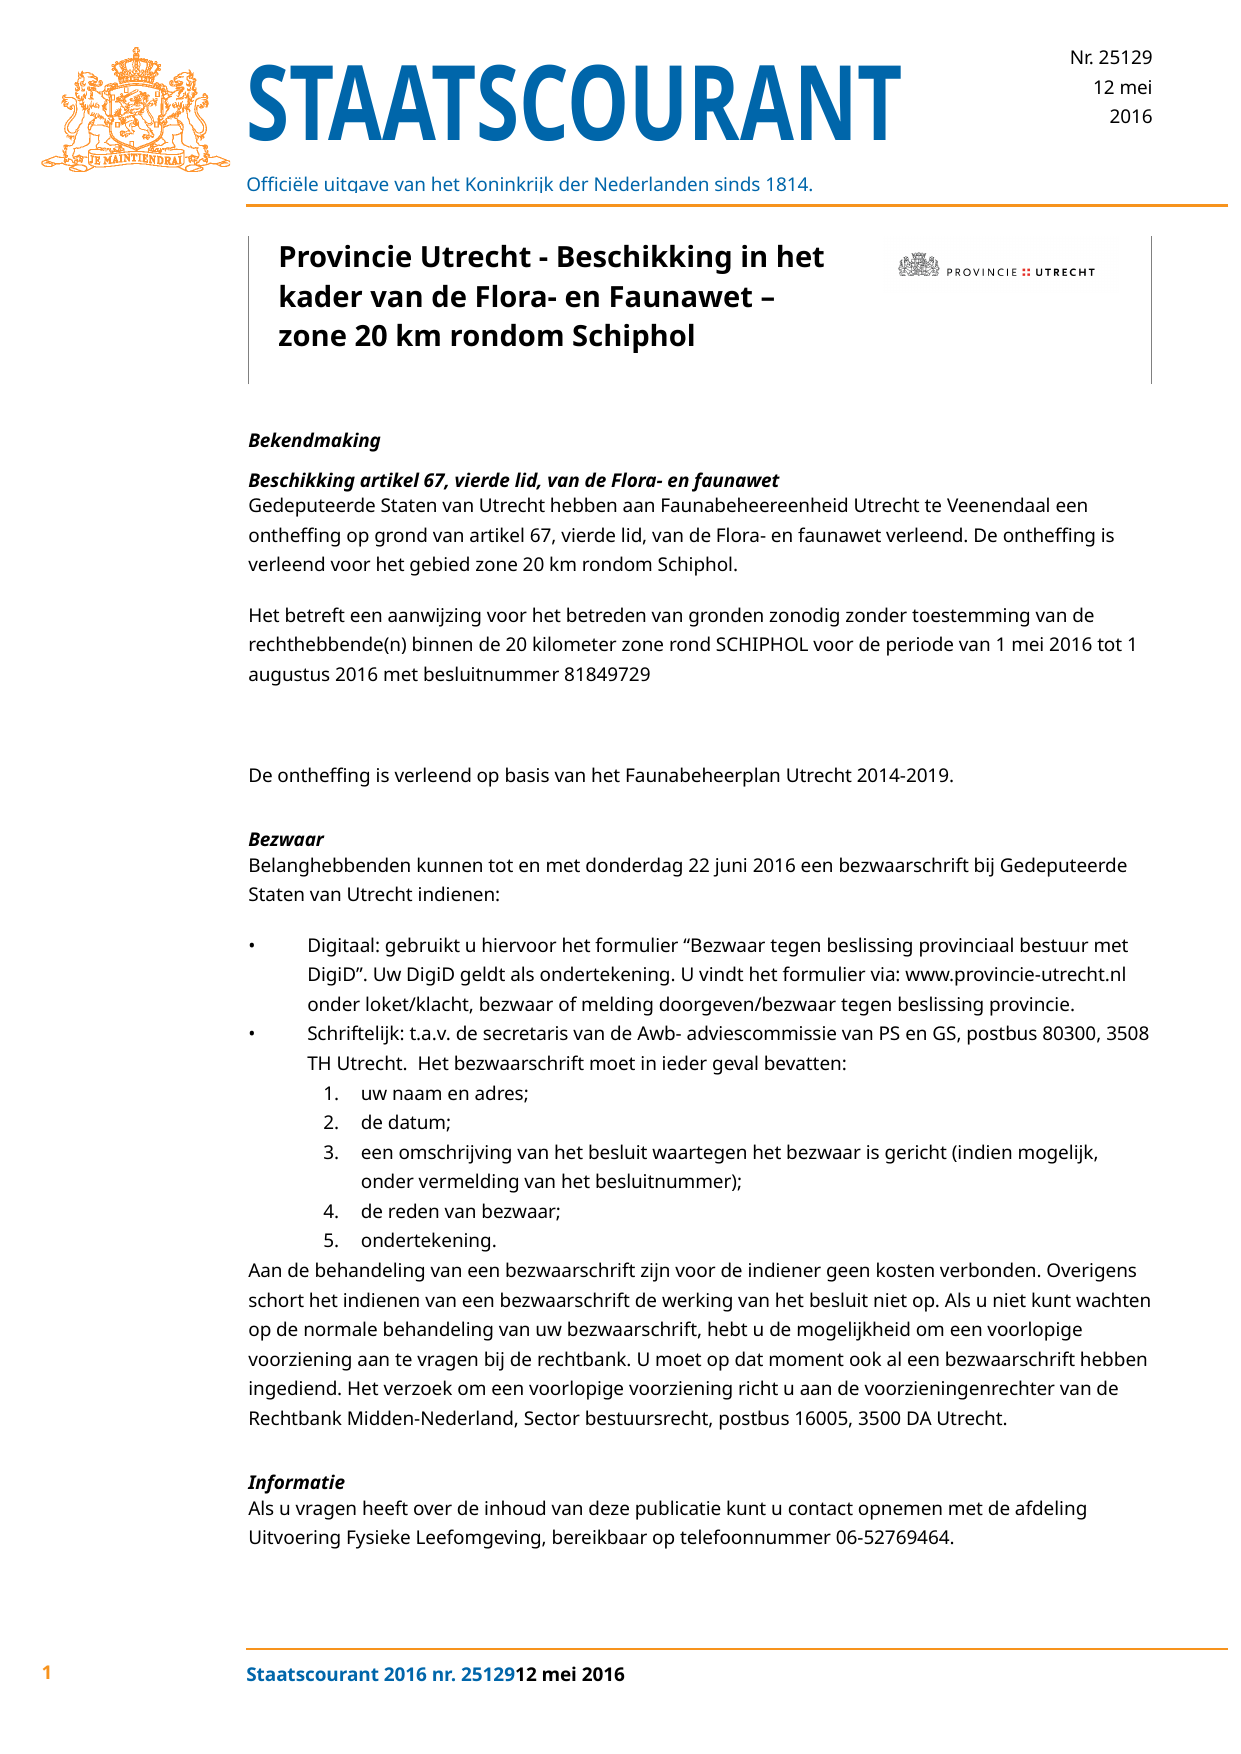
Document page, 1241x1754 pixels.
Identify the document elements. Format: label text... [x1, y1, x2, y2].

list uw naam en adres; [323, 1080, 1152, 1105]
text Als u vragen heeft over de inhoud van deze publicatie kunt u contact opnemen met de afdeling Uitvoering Fysieke Leefomgeving, bereikbaar op telefoonnummer 06-52769464. [248, 1495, 1152, 1550]
text Informatie [248, 1469, 1152, 1495]
list Schriftelijk: t.a.v. de secretaris van de Awb- adviescommissie van PS en GS, postbus 80300, 3508 TH Utrecht. Het bezwaarschrift moet in ieder geval bevatten: [248, 1021, 1152, 1076]
table_header Provincie Utrecht - Beschikking in het kader van de Flora- en Faunawet – zone 20 km rondom Schiphol [249, 236, 850, 384]
list de reden van bezwaar; [323, 1198, 1152, 1224]
text Bezwaar [248, 826, 1152, 852]
list ondertekening. [323, 1228, 1152, 1253]
text De ontheffing is verleend op basis van het Faunabeheerplan Utrecht 2014-2019. [248, 762, 1152, 788]
picture [882, 236, 1119, 293]
list Digitaal: gebruikt u hiervoor het formulier “Bezwaar tegen beslissing provinciaal bestuur met DigiD”. Uw DigiD geldt als ondertekening. U vindt het formulier via: www.provincie-utrecht.nl onder loket/klacht, bezwaar of melding doorgeven/bezwaar tegen beslissing provincie. [248, 932, 1152, 1017]
text Aan de behandeling van een bezwaarschrift zijn voor de indiener geen kosten verbonden. Overigens schort het indienen van een bezwaarschrift de werking van het besluit niet op. Als u niet kunt wachten op de normale behandeling van uw bezwaarschrift, hebt u de mogelijkheid om een voorlopige voorziening aan te vragen bij de rechtbank. U moet op dat moment ook al een bezwaarschrift hebben ingediend. Het verzoek om een voorlopige voorziening richt u aan de voorzieningenrechter van de Rechtbank Midden-Nederland, Sector bestuursrecht, postbus 16005, 3500 DA Utrecht. [248, 1257, 1152, 1431]
text Gedeputeerde Staten van Utrecht hebben aan Faunabeheereenheid Utrecht te Veenendaal een ontheffing op grond van artikel 67, vierde lid, van de Flora- en faunawet verleend. De ontheffing is verleend voor het gebied zone 20 km rondom Schiphol. [248, 492, 1152, 577]
list een omschrijving van het besluit waartegen het bezwaar is gericht (indien mogelijk, onder vermelding van het besluitnummer); [323, 1139, 1152, 1194]
list de datum; [323, 1109, 1152, 1135]
text Het betreft een aanwijzing voor het betreden van gronden zonodig zonder toestemming van de rechthebbende(n) binnen de 20 kilometer zone rond SCHIPHOL voor de periode van 1 mei 2016 tot 1 augustus 2016 met besluitnummer 81849729 [248, 602, 1152, 687]
picture [41, 47, 231, 172]
text Belanghebbenden kunnen tot en met donderdag 22 juni 2016 een bezwaarschrift bij Gedeputeerde Staten van Utrecht indienen: [248, 852, 1152, 907]
text Beschikking artikel 67, vierde lid, van de Flora- en faunawet [248, 467, 1152, 492]
table_header [850, 236, 1151, 384]
text Bekendmaking [248, 427, 1152, 453]
